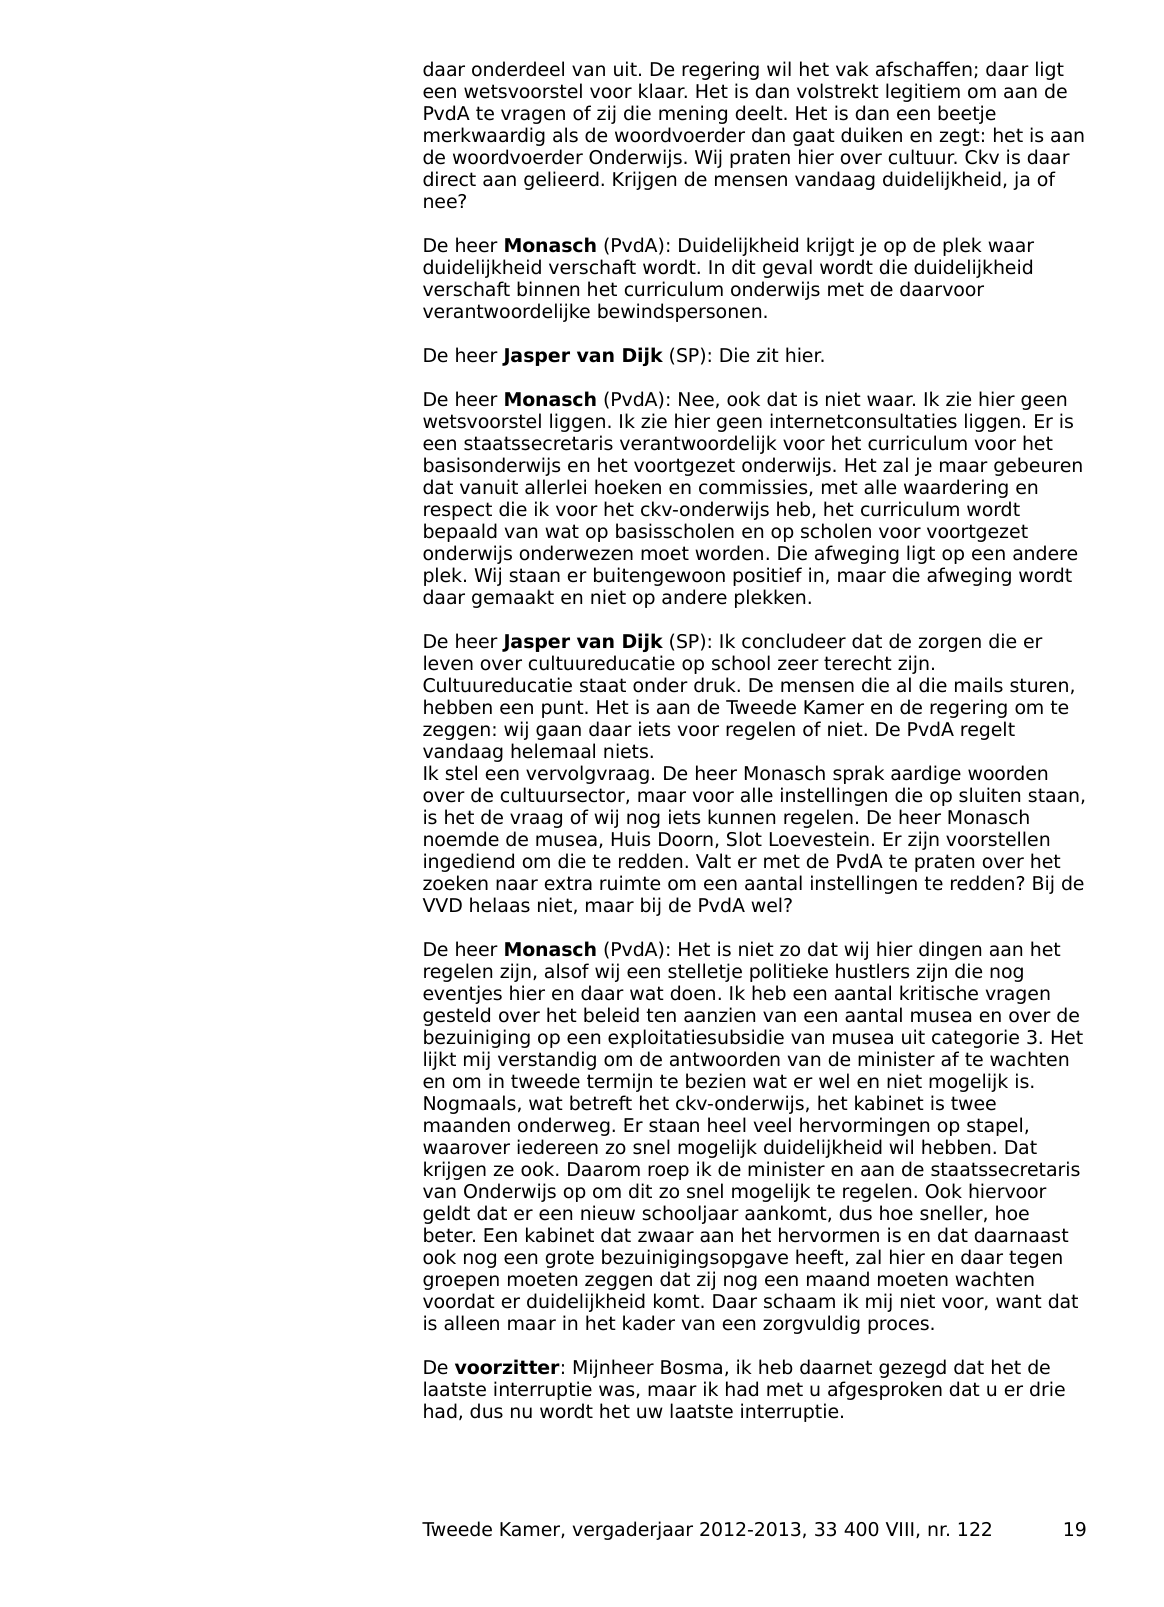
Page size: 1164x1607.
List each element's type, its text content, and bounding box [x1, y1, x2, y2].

text De heer Monasch (PvdA): Duidelijkheid krijgt je op de plek waar duidelijkheid verschaft wordt. In dit geval wordt die duidelijkheid verschaft binnen het curriculum onderwijs met de daarvoor verantwoordelijke bewindspersonen. [422, 235, 1087, 323]
text De heer Jasper van Dijk (SP): Die zit hier. [422, 345, 1087, 367]
text Ik stel een vervolgvraag. De heer Monasch sprak aardige woorden over de cultuursector, maar voor alle instellingen die op sluiten staan, is het de vraag of wij nog iets kunnen regelen. De heer Monasch noemde de musea, Huis Doorn, Slot Loevestein. Er zijn voorstellen ingediend om die te redden. Valt er met de PvdA te praten over het zoeken naar extra ruimte om een aantal instellingen te redden? Bij de VVD helaas niet, maar bij de PvdA wel? [422, 763, 1087, 917]
text daar onderdeel van uit. De regering wil het vak afschaffen; daar ligt een wetsvoorstel voor klaar. Het is dan volstrekt legitiem om aan de PvdA te vragen of zij die mening deelt. Het is dan een beetje merkwaardig als de woordvoerder dan gaat duiken en zegt: het is aan de woordvoerder Onderwijs. Wij praten hier over cultuur. Ckv is daar direct aan gelieerd. Krijgen de mensen vandaag duidelijkheid, ja of nee? [422, 59, 1087, 213]
text De heer Monasch (PvdA): Het is niet zo dat wij hier dingen aan het regelen zijn, alsof wij een stelletje politieke hustlers zijn die nog eventjes hier en daar wat doen. Ik heb een aantal kritische vragen gesteld over het beleid ten aanzien van een aantal musea en over de bezuiniging op een exploitatiesubsidie van musea uit categorie 3. Het lijkt mij verstandig om de antwoorden van de minister af te wachten en om in tweede termijn te bezien wat er wel en niet mogelijk is. Nogmaals, wat betreft het ckv-onderwijs, het kabinet is twee maanden onderweg. Er staan heel veel hervormingen op stapel, waarover iedereen zo snel mogelijk duidelijkheid wil hebben. Dat krijgen ze ook. Daarom roep ik de minister en aan de staatssecretaris van Onderwijs op om dit zo snel mogelijk te regelen. Ook hiervoor geldt dat er een nieuw schooljaar aankomt, dus hoe sneller, hoe beter. Een kabinet dat zwaar aan het hervormen is en dat daarnaast ook nog een grote bezuinigingsopgave heeft, zal hier en daar tegen groepen moeten zeggen dat zij nog een maand moeten wachten voordat er duidelijkheid komt. Daar schaam ik mij niet voor, want dat is alleen maar in het kader van een zorgvuldig proces. [422, 939, 1087, 1335]
text De heer Jasper van Dijk (SP): Ik concludeer dat de zorgen die er leven over cultuureducatie op school zeer terecht zijn. Cultuureducatie staat onder druk. De mensen die al die mails sturen, hebben een punt. Het is aan de Tweede Kamer en de regering om te zeggen: wij gaan daar iets voor regelen of niet. De PvdA regelt vandaag helemaal niets. [422, 631, 1087, 763]
text De heer Monasch (PvdA): Nee, ook dat is niet waar. Ik zie hier geen wetsvoorstel liggen. Ik zie hier geen internetconsultaties liggen. Er is een staatssecretaris verantwoordelijk voor het curriculum voor het basisonderwijs en het voortgezet onderwijs. Het zal je maar gebeuren dat vanuit allerlei hoeken en commissies, met alle waardering en respect die ik voor het ckv-onderwijs heb, het curriculum wordt bepaald van wat op basisscholen en op scholen voor voortgezet onderwijs onderwezen moet worden. Die afweging ligt op een andere plek. Wij staan er buitengewoon positief in, maar die afweging wordt daar gemaakt en niet op andere plekken. [422, 389, 1087, 609]
text De voorzitter: Mijnheer Bosma, ik heb daarnet gezegd dat het de laatste interruptie was, maar ik had met u afgesproken dat u er drie had, dus nu wordt het uw laatste interruptie. [422, 1357, 1087, 1423]
